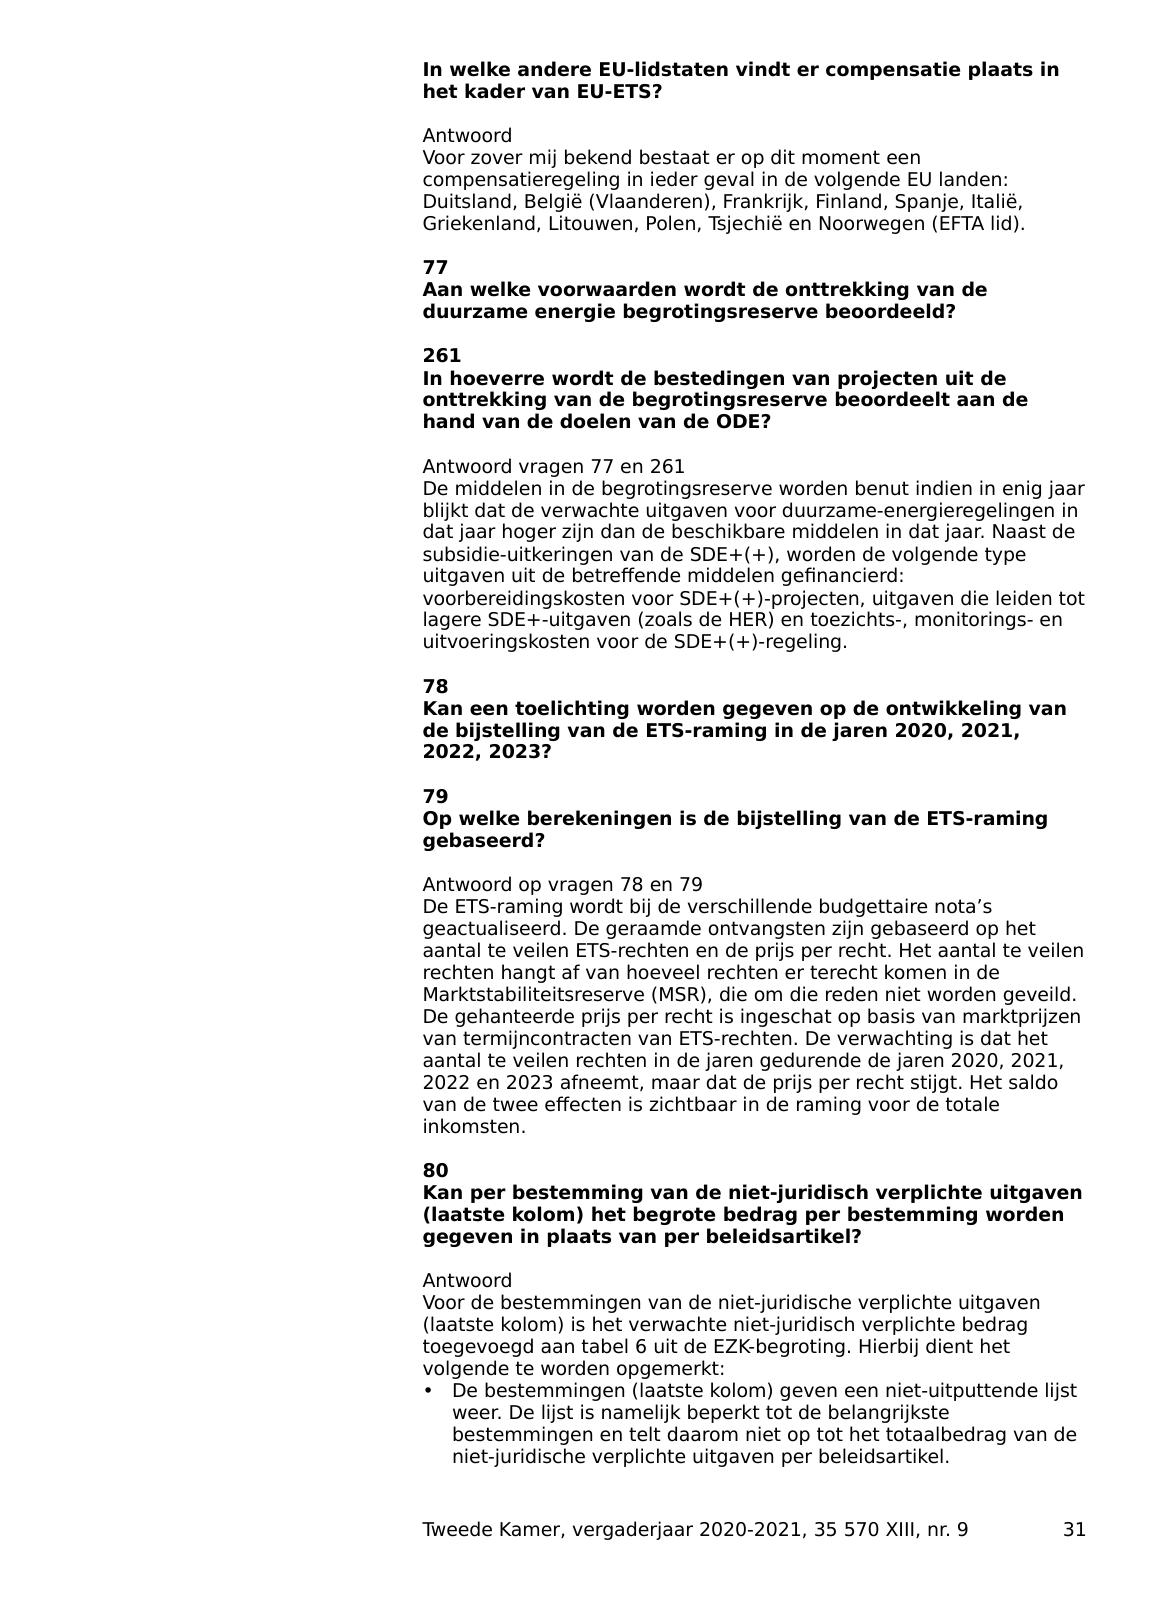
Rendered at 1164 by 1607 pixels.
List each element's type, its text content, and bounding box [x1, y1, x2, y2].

text De middelen in de begrotingsreserve worden benut indien in enig jaar blijkt dat de verwachte uitgaven voor duurzame-energieregelingen in dat jaar hoger zijn dan de beschikbare middelen in dat jaar. Naast de subsidie-uitkeringen van de SDE+(+), worden de volgende type uitgaven uit de betreffende middelen gefinancierd: voorbereidingskosten voor SDE+(+)-projecten, uitgaven die leiden tot lagere SDE+-uitgaven (zoals de HER) en toezichts-, monitorings- en uitvoeringskosten voor de SDE+(+)-regeling. [422, 477, 1087, 653]
text 80 [422, 1160, 1087, 1182]
text 78 [422, 676, 1087, 697]
text 261 [422, 345, 1087, 367]
text Antwoord [422, 125, 1087, 147]
text Voor zover mij bekend bestaat er op dit moment een compensatieregeling in ieder geval in de volgende EU landen: Duitsland, België (Vlaanderen), Frankrijk, Finland, Spanje, Italië, Griekenland, Litouwen, Polen, Tsjechië en Noorwegen (EFTA lid). [422, 147, 1087, 235]
text Kan een toelichting worden gegeven op de ontwikkeling van de bijstelling van de ETS-raming in de jaren 2020, 2021, 2022, 2023? [422, 697, 1087, 763]
text Op welke berekeningen is de bijstelling van de ETS-raming gebaseerd? [422, 808, 1087, 852]
text In welke andere EU-lidstaten vindt er compensatie plaats in het kader van EU-ETS? [422, 59, 1087, 103]
text Antwoord [422, 1270, 1087, 1292]
text 79 [422, 786, 1087, 808]
text Kan per bestemming van de niet-juridisch verplichte uitgaven (laatste kolom) het begrote bedrag per bestemming worden gegeven in plaats van per beleidsartikel? [422, 1182, 1087, 1248]
text De ETS-raming wordt bij de verschillende budgettaire nota’s geactualiseerd. De geraamde ontvangsten zijn gebaseerd op het aantal te veilen ETS-rechten en de prijs per recht. Het aantal te veilen rechten hangt af van hoeveel rechten er terecht komen in de Marktstabiliteitsreserve (MSR), die om die reden niet worden geveild. De gehanteerde prijs per recht is ingeschat op basis van marktprijzen van termijncontracten van ETS-rechten. De verwachting is dat het aantal te veilen rechten in de jaren gedurende de jaren 2020, 2021, 2022 en 2023 afneemt, maar dat de prijs per recht stijgt. Het saldo van de twee effecten is zichtbaar in de raming voor de totale inkomsten. [422, 896, 1087, 1137]
text 77 [422, 257, 1087, 279]
text • De bestemmingen (laatste kolom) geven een niet-uitputtende lijst weer. De lijst is namelijk beperkt tot de belangrijkste bestemmingen en telt daarom niet op tot het totaalbedrag van de niet-juridische verplichte uitgaven per beleidsartikel. [422, 1380, 1087, 1468]
text Antwoord vragen 77 en 261 [422, 456, 1087, 477]
text Voor de bestemmingen van de niet-juridische verplichte uitgaven (laatste kolom) is het verwachte niet-juridisch verplichte bedrag toegevoegd aan tabel 6 uit de EZK-begroting. Hierbij dient het volgende te worden opgemerkt: [422, 1292, 1087, 1380]
text Aan welke voorwaarden wordt de onttrekking van de duurzame energie begrotingsreserve beoordeeld? [422, 279, 1087, 323]
text Antwoord op vragen 78 en 79 [422, 874, 1087, 896]
text In hoeverre wordt de bestedingen van projecten uit de onttrekking van de begrotingsreserve beoordeelt aan de hand van de doelen van de ODE? [422, 367, 1087, 433]
